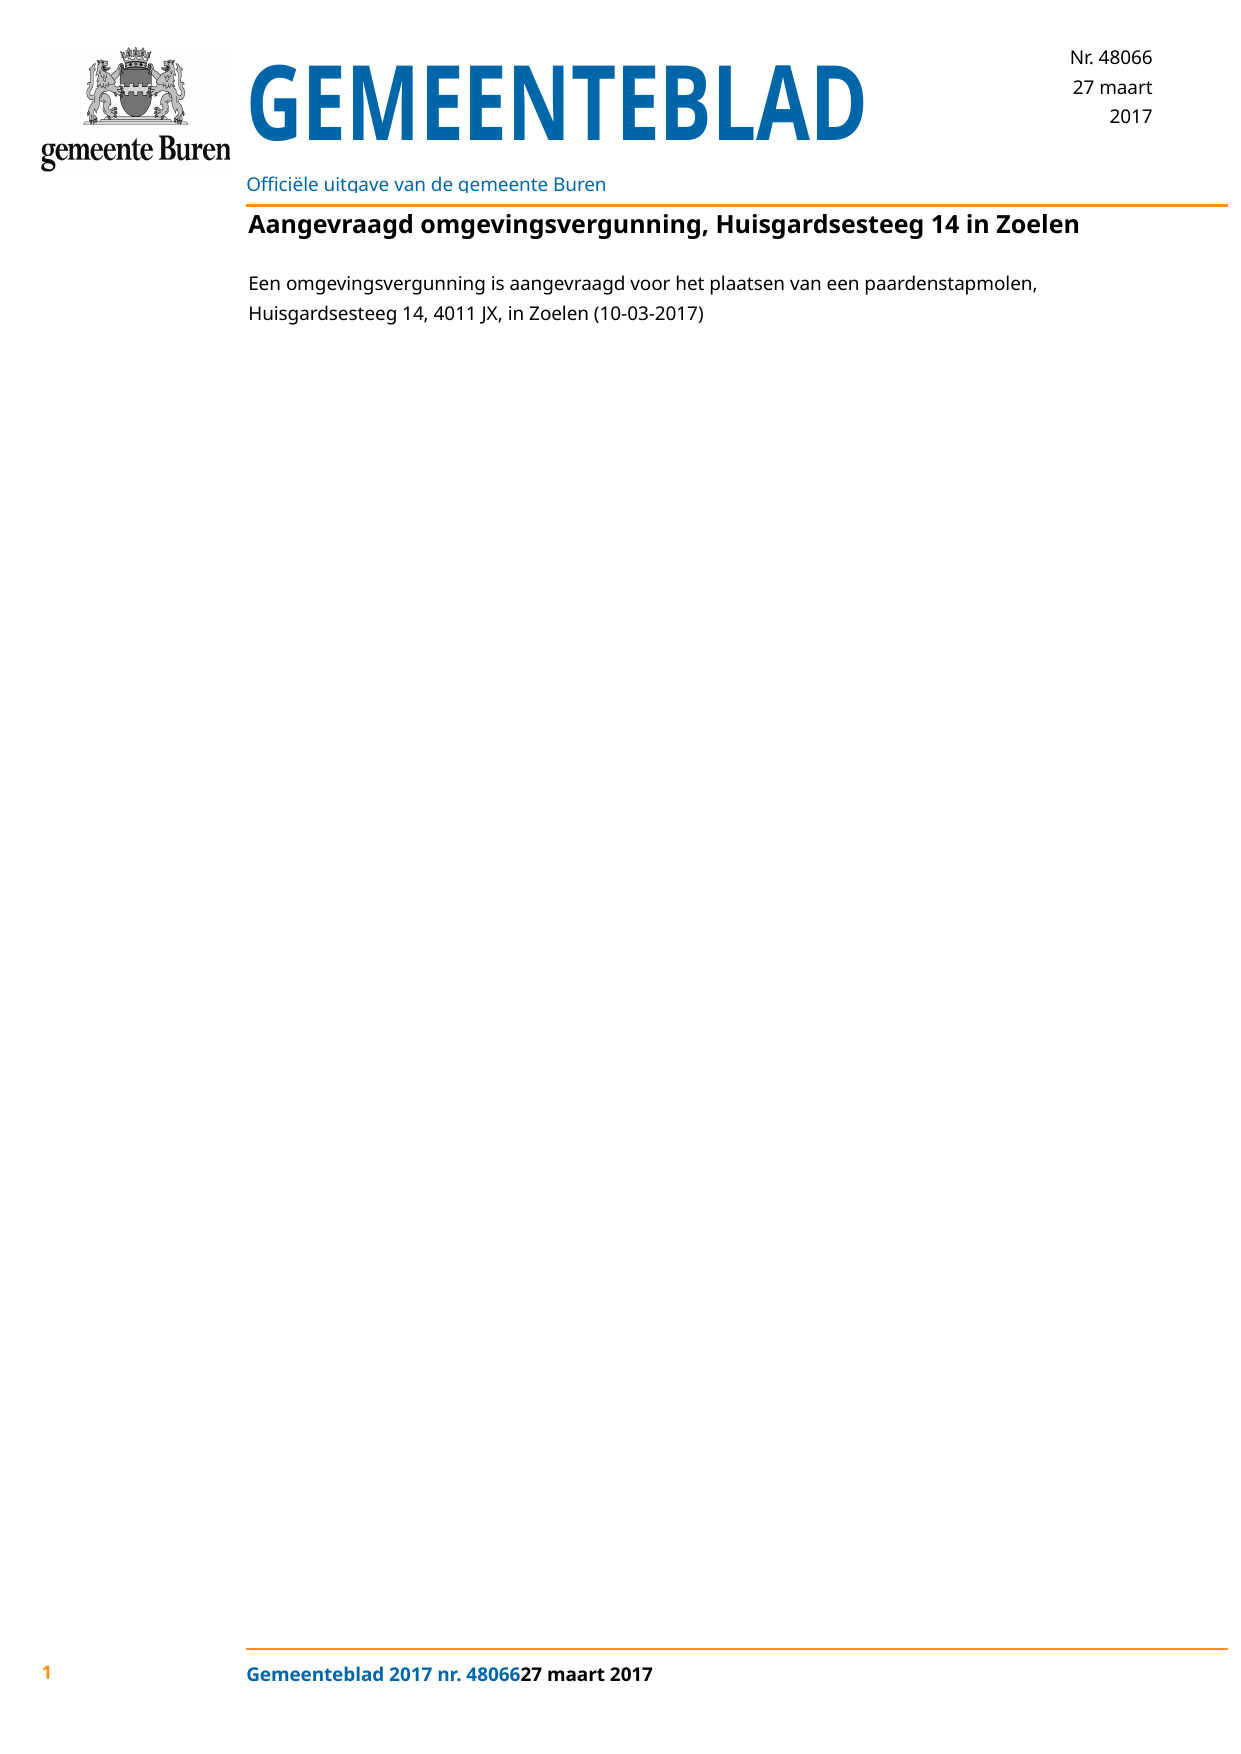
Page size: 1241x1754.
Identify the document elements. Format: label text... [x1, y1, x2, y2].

picture [41, 47, 231, 172]
text Een omgevingsvergunning is aangevraagd voor het plaatsen van een paardenstapmolen, Huisgardsesteeg 14, 4011 JX, in Zoelen (10-03-2017) [248, 270, 1152, 326]
text Aangevraagd omgevingsvergunning, Huisgardsesteeg 14 in Zoelen [248, 207, 1152, 241]
